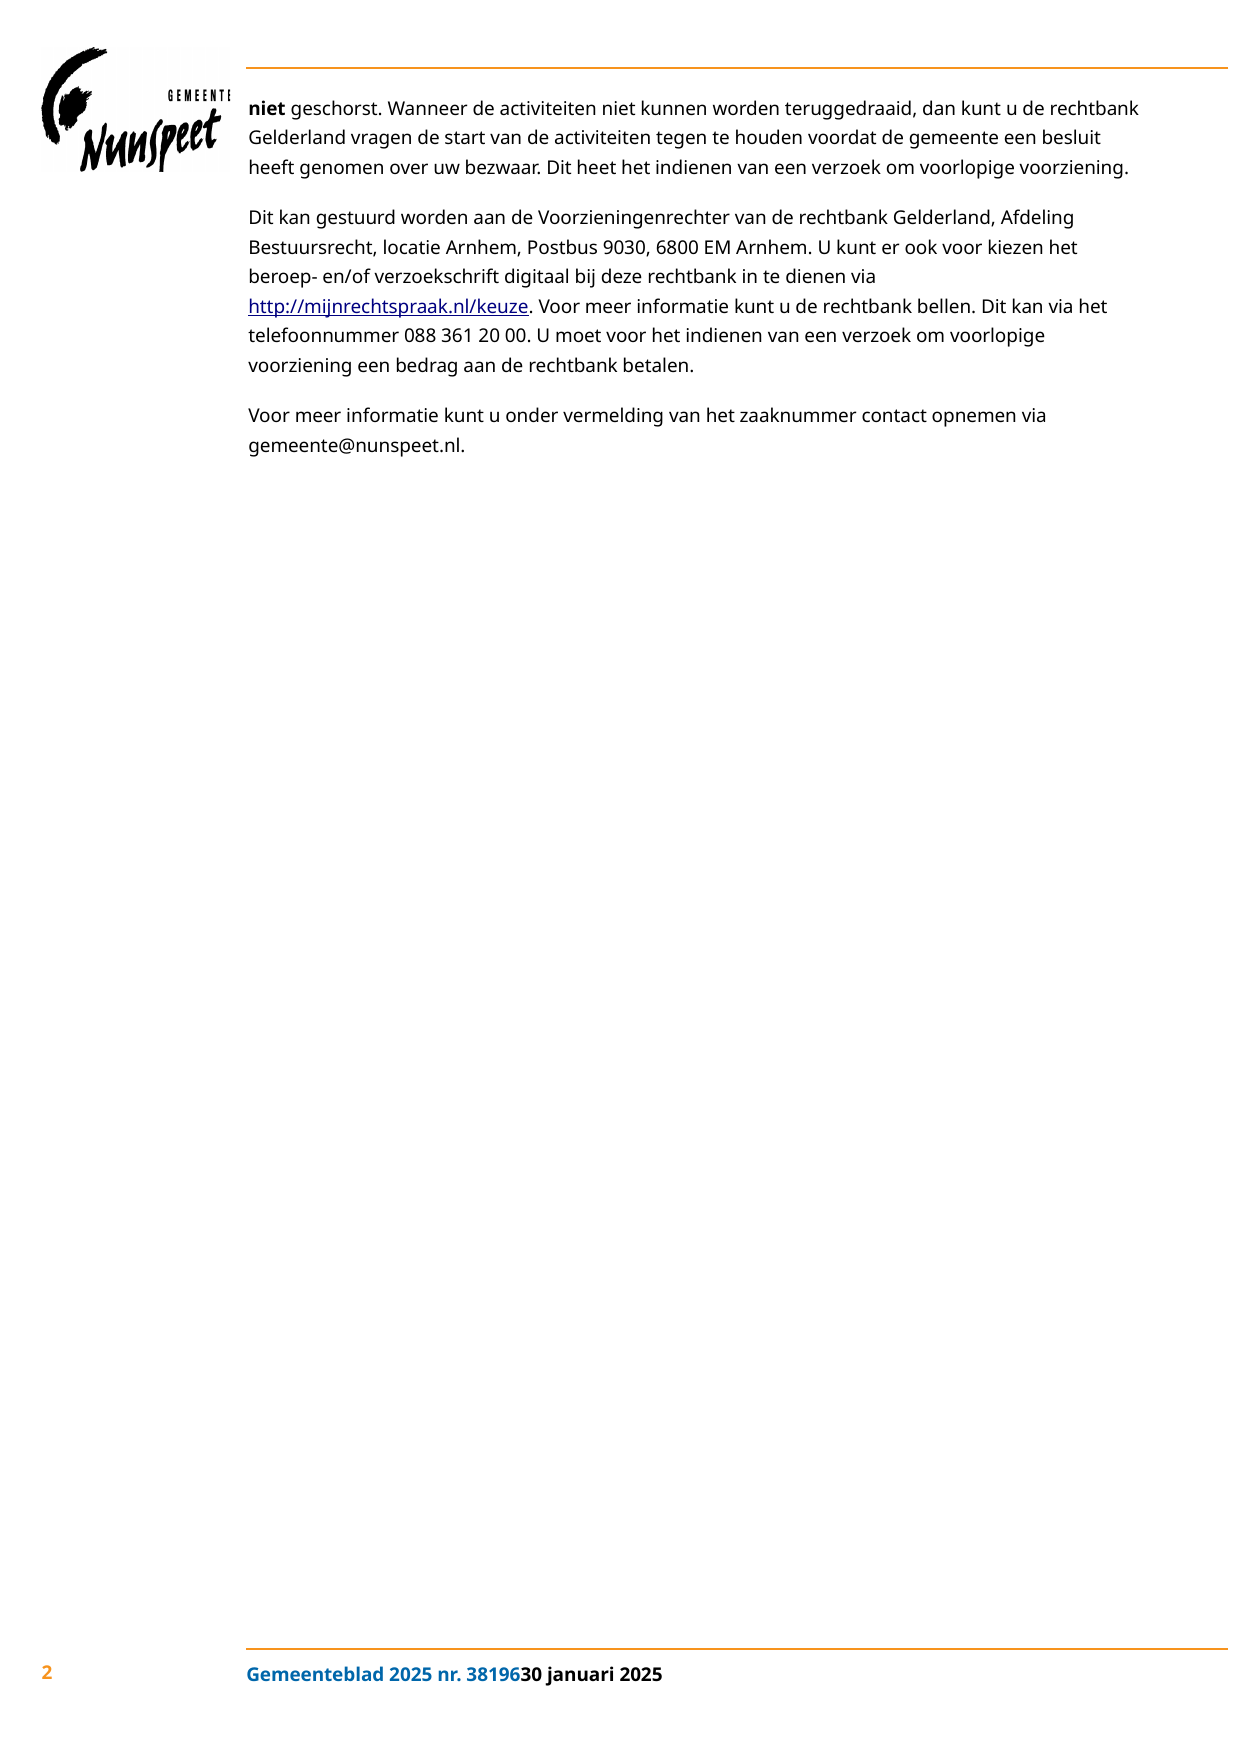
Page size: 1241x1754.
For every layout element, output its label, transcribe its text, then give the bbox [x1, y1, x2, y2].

picture [41, 47, 231, 172]
text Voor meer informatie kunt u onder vermelding van het zaaknummer contact opnemen via gemeente@nunspeet.nl. [248, 403, 1152, 458]
text Dit kan gestuurd worden aan de Voorzieningenrechter van de rechtbank Gelderland, Afdeling Bestuursrecht, locatie Arnhem, Postbus 9030, 6800 EM Arnhem. U kunt er ook voor kiezen het beroep- en/of verzoekschrift digitaal bij deze rechtbank in te dienen via http://mijnrechtspraak.nl/keuze. Voor meer informatie kunt u de rechtbank bellen. Dit kan via het telefoonnummer 088 361 20 00. U moet voor het indienen van een verzoek om voorlopige voorziening een bedrag aan de rechtbank betalen. [248, 204, 1152, 378]
text niet geschorst. Wanneer de activiteiten niet kunnen worden teruggedraaid, dan kunt u de rechtbank Gelderland vragen de start van de activiteiten tegen te houden voordat de gemeente een besluit heeft genomen over uw bezwaar. Dit heet het indienen van een verzoek om voorlopige voorziening. [248, 95, 1152, 180]
